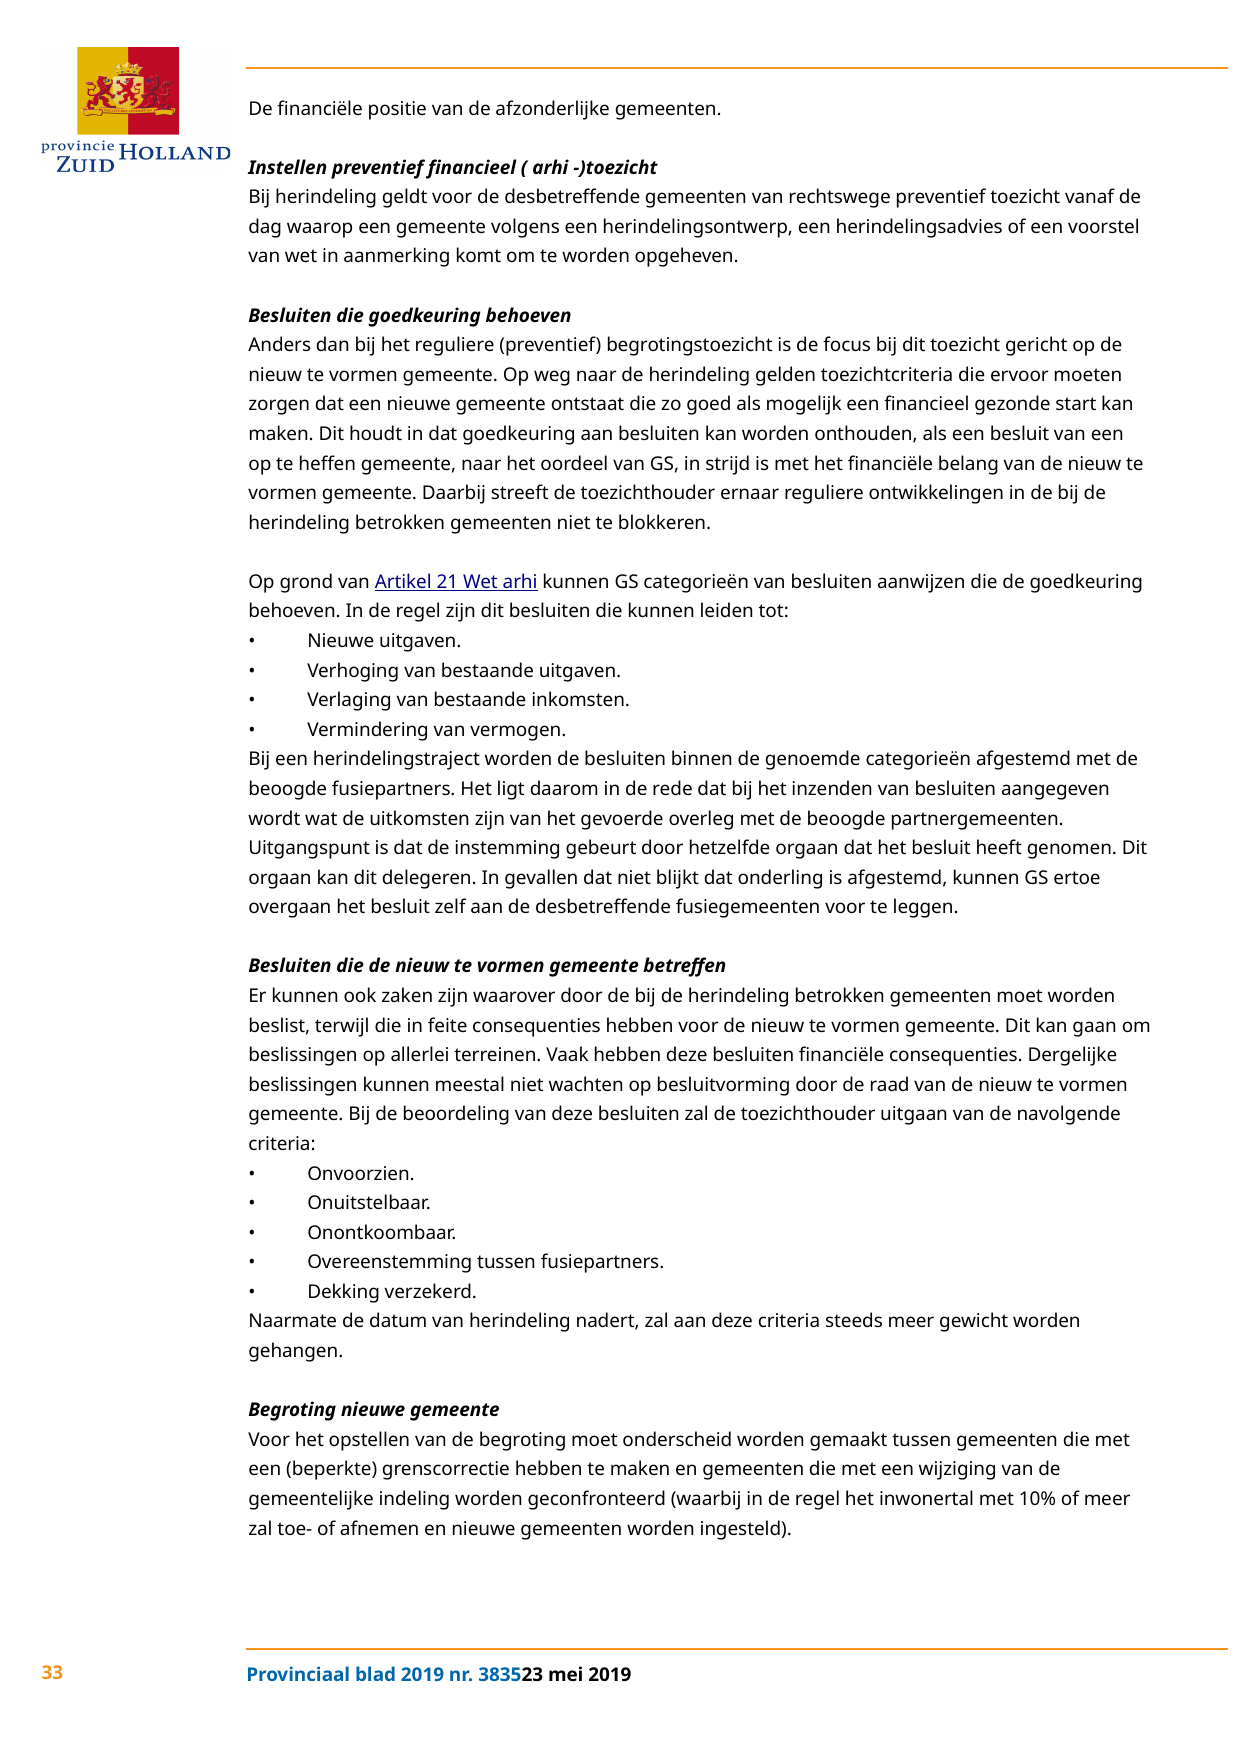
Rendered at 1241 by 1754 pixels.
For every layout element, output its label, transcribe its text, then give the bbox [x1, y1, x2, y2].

text Instellen preventief financieel ( arhi -)toezicht [248, 154, 1152, 180]
list Vermindering van vermogen. [248, 716, 1152, 742]
list Onontkoombaar. [248, 1219, 1152, 1245]
text Naarmate de datum van herindeling nadert, zal aan deze criteria steeds meer gewicht worden gehangen. [248, 1308, 1152, 1363]
list Dekking verzekerd. [248, 1278, 1152, 1304]
list Nieuwe uitgaven. [248, 627, 1152, 653]
text Bij een herindelingstraject worden de besluiten binnen de genoemde categorieën afgestemd met de beoogde fusiepartners. Het ligt daarom in de rede dat bij het inzenden van besluiten aangegeven wordt wat de uitkomsten zijn van het gevoerde overleg met de beoogde partnergemeenten. Uitgangspunt is dat de instemming gebeurt door hetzelfde orgaan dat het besluit heeft genomen. Dit orgaan kan dit delegeren. In gevallen dat niet blijkt dat onderling is afgestemd, kunnen GS ertoe overgaan het besluit zelf aan de desbetreffende fusiegemeenten voor te leggen. [248, 746, 1152, 919]
picture [41, 47, 231, 172]
text Begroting nieuwe gemeente [248, 1396, 1152, 1422]
list Overeenstemming tussen fusiepartners. [248, 1248, 1152, 1274]
text De financiële positie van de afzonderlijke gemeenten. [248, 95, 1152, 121]
text Besluiten die de nieuw te vormen gemeente betreffen [248, 953, 1152, 978]
list Verhoging van bestaande uitgaven. [248, 657, 1152, 683]
text Anders dan bij het reguliere (preventief) begrotingstoezicht is de focus bij dit toezicht gericht op de nieuw te vormen gemeente. Op weg naar de herindeling gelden toezichtcriteria die ervoor moeten zorgen dat een nieuwe gemeente ontstaat die zo goed als mogelijk een financieel gezonde start kan maken. Dit houdt in dat goedkeuring aan besluiten kan worden onthouden, als een besluit van een op te heffen gemeente, naar het oordeel van GS, in strijd is met het financiële belang van de nieuw te vormen gemeente. Daarbij streeft de toezichthouder ernaar reguliere ontwikkelingen in de bij de herindeling betrokken gemeenten niet te blokkeren. [248, 331, 1152, 535]
text Voor het opstellen van de begroting moet onderscheid worden gemaakt tussen gemeenten die met een (beperkte) grenscorrectie hebben te maken en gemeenten die met een wijziging van de gemeentelijke indeling worden geconfronteerd (waarbij in de regel het inwonertal met 10% of meer zal toe- of afnemen en nieuwe gemeenten worden ingesteld). [248, 1426, 1152, 1541]
list Verlaging van bestaande inkomsten. [248, 686, 1152, 712]
text Er kunnen ook zaken zijn waarover door de bij de herindeling betrokken gemeenten moet worden beslist, terwijl die in feite consequenties hebben voor de nieuw te vormen gemeente. Dit kan gaan om beslissingen op allerlei terreinen. Vaak hebben deze besluiten financiële consequenties. Dergelijke beslissingen kunnen meestal niet wachten op besluitvorming door de raad van de nieuw te vormen gemeente. Bij de beoordeling van deze besluiten zal de toezichthouder uitgaan van de navolgende criteria: [248, 982, 1152, 1156]
text Besluiten die goedkeuring behoeven [248, 302, 1152, 328]
text Op grond van Artikel 21 Wet arhi kunnen GS categorieën van besluiten aanwijzen die de goedkeuring behoeven. In de regel zijn dit besluiten die kunnen leiden tot: [248, 568, 1152, 623]
list Onvoorzien. [248, 1160, 1152, 1186]
text Bij herindeling geldt voor de desbetreffende gemeenten van rechtswege preventief toezicht vanaf de dag waarop een gemeente volgens een herindelingsontwerp, een herindelingsadvies of een voorstel van wet in aanmerking komt om te worden opgeheven. [248, 183, 1152, 268]
list Onuitstelbaar. [248, 1189, 1152, 1215]
